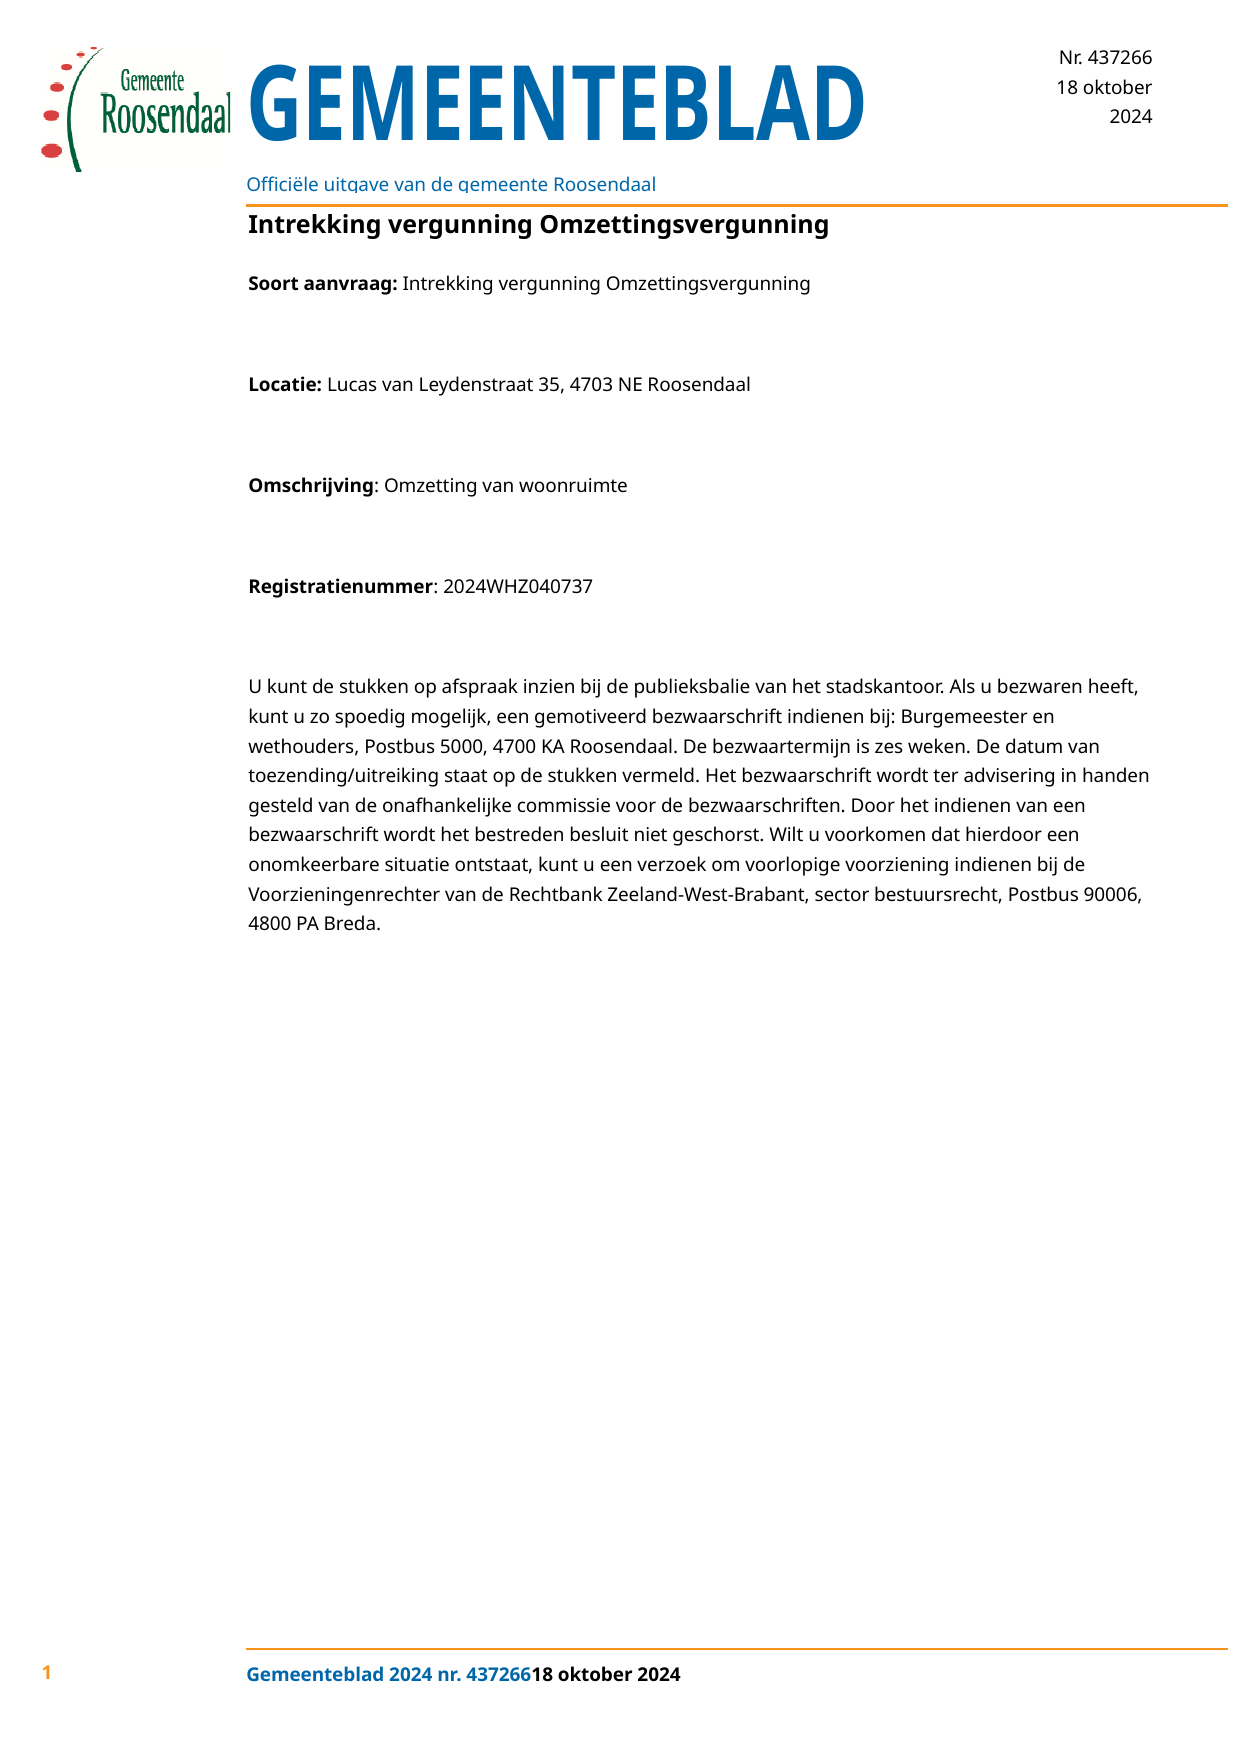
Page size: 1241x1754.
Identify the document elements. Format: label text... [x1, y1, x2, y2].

text Soort aanvraag: Intrekking vergunning Omzettingsvergunning [248, 270, 1152, 296]
text Omschrijving: Omzetting van woonruimte [248, 472, 1152, 498]
text U kunt de stukken op afspraak inzien bij de publieksbalie van het stadskantoor. Als u bezwaren heeft, kunt u zo spoedig mogelijk, een gemotiveerd bezwaarschrift indienen bij: Burgemeester en wethouders, Postbus 5000, 4700 KA Roosendaal. De bezwaartermijn is zes weken. De datum van toezending/uitreiking staat op de stukken vermeld. Het bezwaarschrift wordt ter advisering in handen gesteld van de onafhankelijke commissie voor de bezwaarschriften. Door het indienen van een bezwaarschrift wordt het bestreden besluit niet geschorst. Wilt u voorkomen dat hierdoor een onomkeerbare situatie ontstaat, kunt u een verzoek om voorlopige voorziening indienen bij de Voorzieningenrechter van de Rechtbank Zeeland-West-Brabant, sector bestuursrecht, Postbus 90006, 4800 PA Breda. [248, 674, 1152, 936]
text Registratienummer: 2024WHZ040737 [248, 573, 1152, 598]
text Intrekking vergunning Omzettingsvergunning [248, 207, 1152, 241]
text Locatie: Lucas van Leydenstraat 35, 4703 NE Roosendaal [248, 371, 1152, 397]
picture [41, 47, 231, 172]
